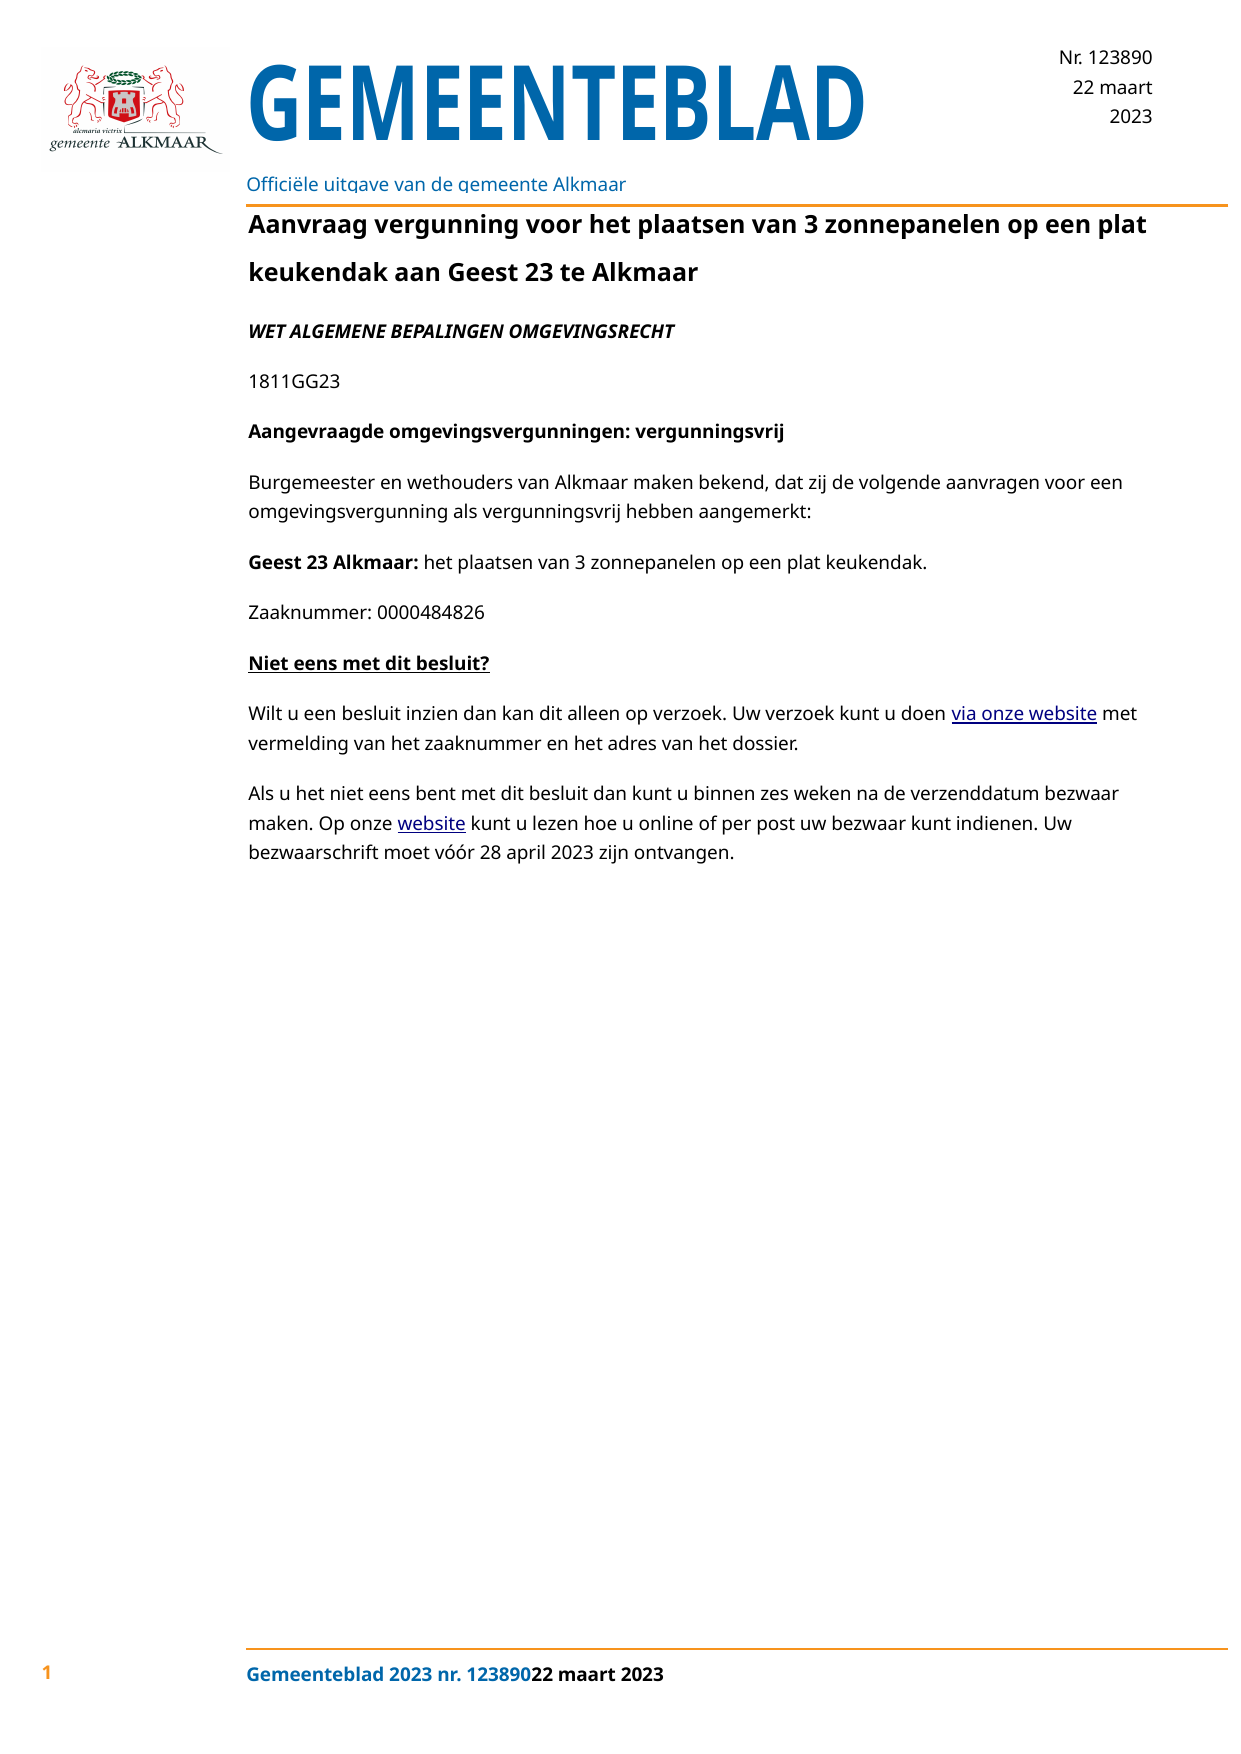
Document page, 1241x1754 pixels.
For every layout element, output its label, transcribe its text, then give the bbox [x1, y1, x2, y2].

text Zaaknummer: 0000484826 [248, 599, 1152, 625]
text Wilt u een besluit inzien dan kan dit alleen op verzoek. Uw verzoek kunt u doen via onze website met vermelding van het zaaknummer en het adres van het dossier. [248, 700, 1152, 756]
text Geest 23 Alkmaar: het plaatsen van 3 zonnepanelen op een plat keukendak. [248, 549, 1152, 575]
text 1811GG23 [248, 368, 1152, 394]
text Aanvraag vergunning voor het plaatsen van 3 zonnepanelen op een plat keukendak aan Geest 23 te Alkmaar [248, 207, 1152, 288]
picture [41, 47, 231, 172]
text Als u het niet eens bent met dit besluit dan kunt u binnen zes weken na de verzenddatum bezwaar maken. Op onze website kunt u lezen hoe u online of per post uw bezwaar kunt indienen. Uw bezwaarschrift moet vóór 28 april 2023 zijn ontvangen. [248, 780, 1152, 865]
text Aangevraagde omgevingsvergunningen: vergunningsvrij [248, 419, 1152, 444]
text Burgemeester en wethouders van Alkmaar maken bekend, dat zij de volgende aanvragen voor een omgevingsvergunning als vergunningsvrij hebben aangemerkt: [248, 469, 1152, 524]
text WET ALGEMENE BEPALINGEN OMGEVINGSRECHT [248, 318, 1152, 344]
text Niet eens met dit besluit? [248, 650, 1152, 676]
